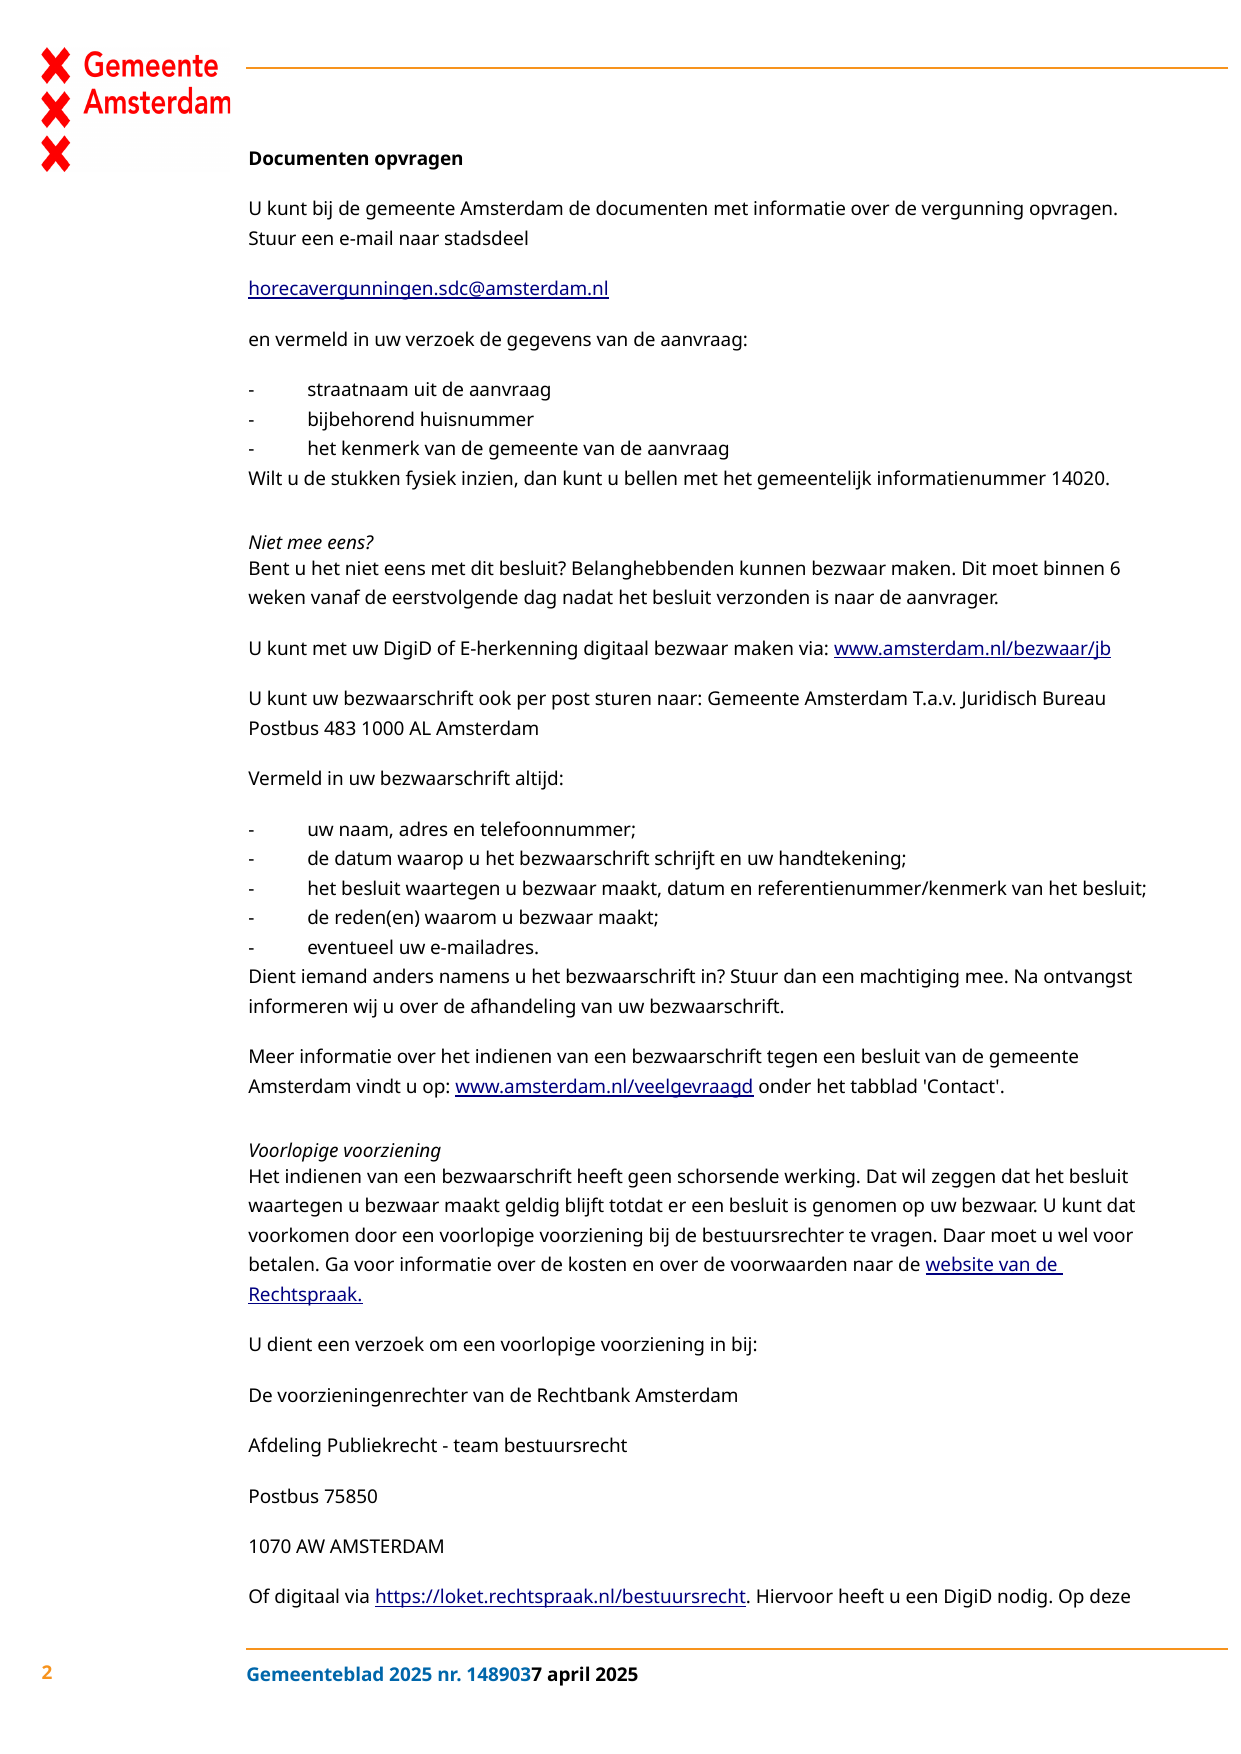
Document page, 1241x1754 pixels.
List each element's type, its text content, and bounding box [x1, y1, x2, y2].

list het besluit waartegen u bezwaar maakt, datum en referentienummer/kenmerk van het besluit; [248, 875, 1152, 901]
text Of digitaal via https://loket.rechtspraak.nl/bestuursrecht. Hiervoor heeft u een DigiD nodig. Op deze [248, 1584, 1152, 1609]
text Documenten opvragen [248, 145, 1152, 171]
list uw naam, adres en telefoonnummer; [248, 816, 1152, 841]
text Meer informatie over het indienen van een bezwaarschrift tegen een besluit van de gemeente Amsterdam vindt u op: www.amsterdam.nl/veelgevraagd onder het tabblad 'Contact'. [248, 1044, 1152, 1099]
text Postbus 75850 [248, 1483, 1152, 1509]
picture [41, 47, 231, 172]
text Het indienen van een bezwaarschrift heeft geen schorsende werking. Dat wil zeggen dat het besluit waartegen u bezwaar maakt geldig blijft totdat er een besluit is genomen op uw bezwaar. U kunt dat voorkomen door een voorlopige voorziening bij de bestuursrechter te vragen. Daar moet u wel voor betalen. Ga voor informatie over de kosten en over de voorwaarden naar de website van de Rechtspraak. [248, 1163, 1152, 1307]
text De voorzieningenrechter van de Rechtbank Amsterdam [248, 1382, 1152, 1408]
text U dient een verzoek om een voorlopige voorziening in bij: [248, 1332, 1152, 1357]
text Afdeling Publiekrecht - team bestuursrecht [248, 1432, 1152, 1458]
text Wilt u de stukken fysiek inzien, dan kunt u bellen met het gemeentelijk informatienummer 14020. [248, 465, 1152, 491]
text en vermeld in uw verzoek de gegevens van de aanvraag: [248, 326, 1152, 352]
text Vermeld in uw bezwaarschrift altijd: [248, 765, 1152, 791]
text U kunt uw bezwaarschrift ook per post sturen naar: Gemeente Amsterdam T.a.v. Juridisch Bureau Postbus 483 1000 AL Amsterdam [248, 685, 1152, 741]
text Dient iemand anders namens u het bezwaarschrift in? Stuur dan een machtiging mee. Na ontvangst informeren wij u over de afhandeling van uw bezwaarschrift. [248, 964, 1152, 1019]
list bijbehorend huisnummer [248, 406, 1152, 432]
list eventueel uw e-mailadres. [248, 934, 1152, 960]
text Bent u het niet eens met dit besluit? Belanghebbenden kunnen bezwaar maken. Dit moet binnen 6 weken vanaf de eerstvolgende dag nadat het besluit verzonden is naar de aanvrager. [248, 555, 1152, 610]
text Niet mee eens? [248, 529, 1152, 555]
list het kenmerk van de gemeente van de aanvraag [248, 436, 1152, 461]
list straatnaam uit de aanvraag [248, 376, 1152, 402]
list de reden(en) waarom u bezwaar maakt; [248, 904, 1152, 930]
text U kunt met uw DigiD of E-herkenning digitaal bezwaar maken via: www.amsterdam.nl/bezwaar/jb [248, 635, 1152, 661]
text U kunt bij de gemeente Amsterdam de documenten met informatie over de vergunning opvragen. Stuur een e-mail naar stadsdeel [248, 196, 1152, 251]
text 1070 AW AMSTERDAM [248, 1533, 1152, 1559]
list de datum waarop u het bezwaarschrift schrijft en uw handtekening; [248, 845, 1152, 871]
text Voorlopige voorziening [248, 1137, 1152, 1163]
text horecavergunningen.sdc@amsterdam.nl [248, 276, 1152, 301]
